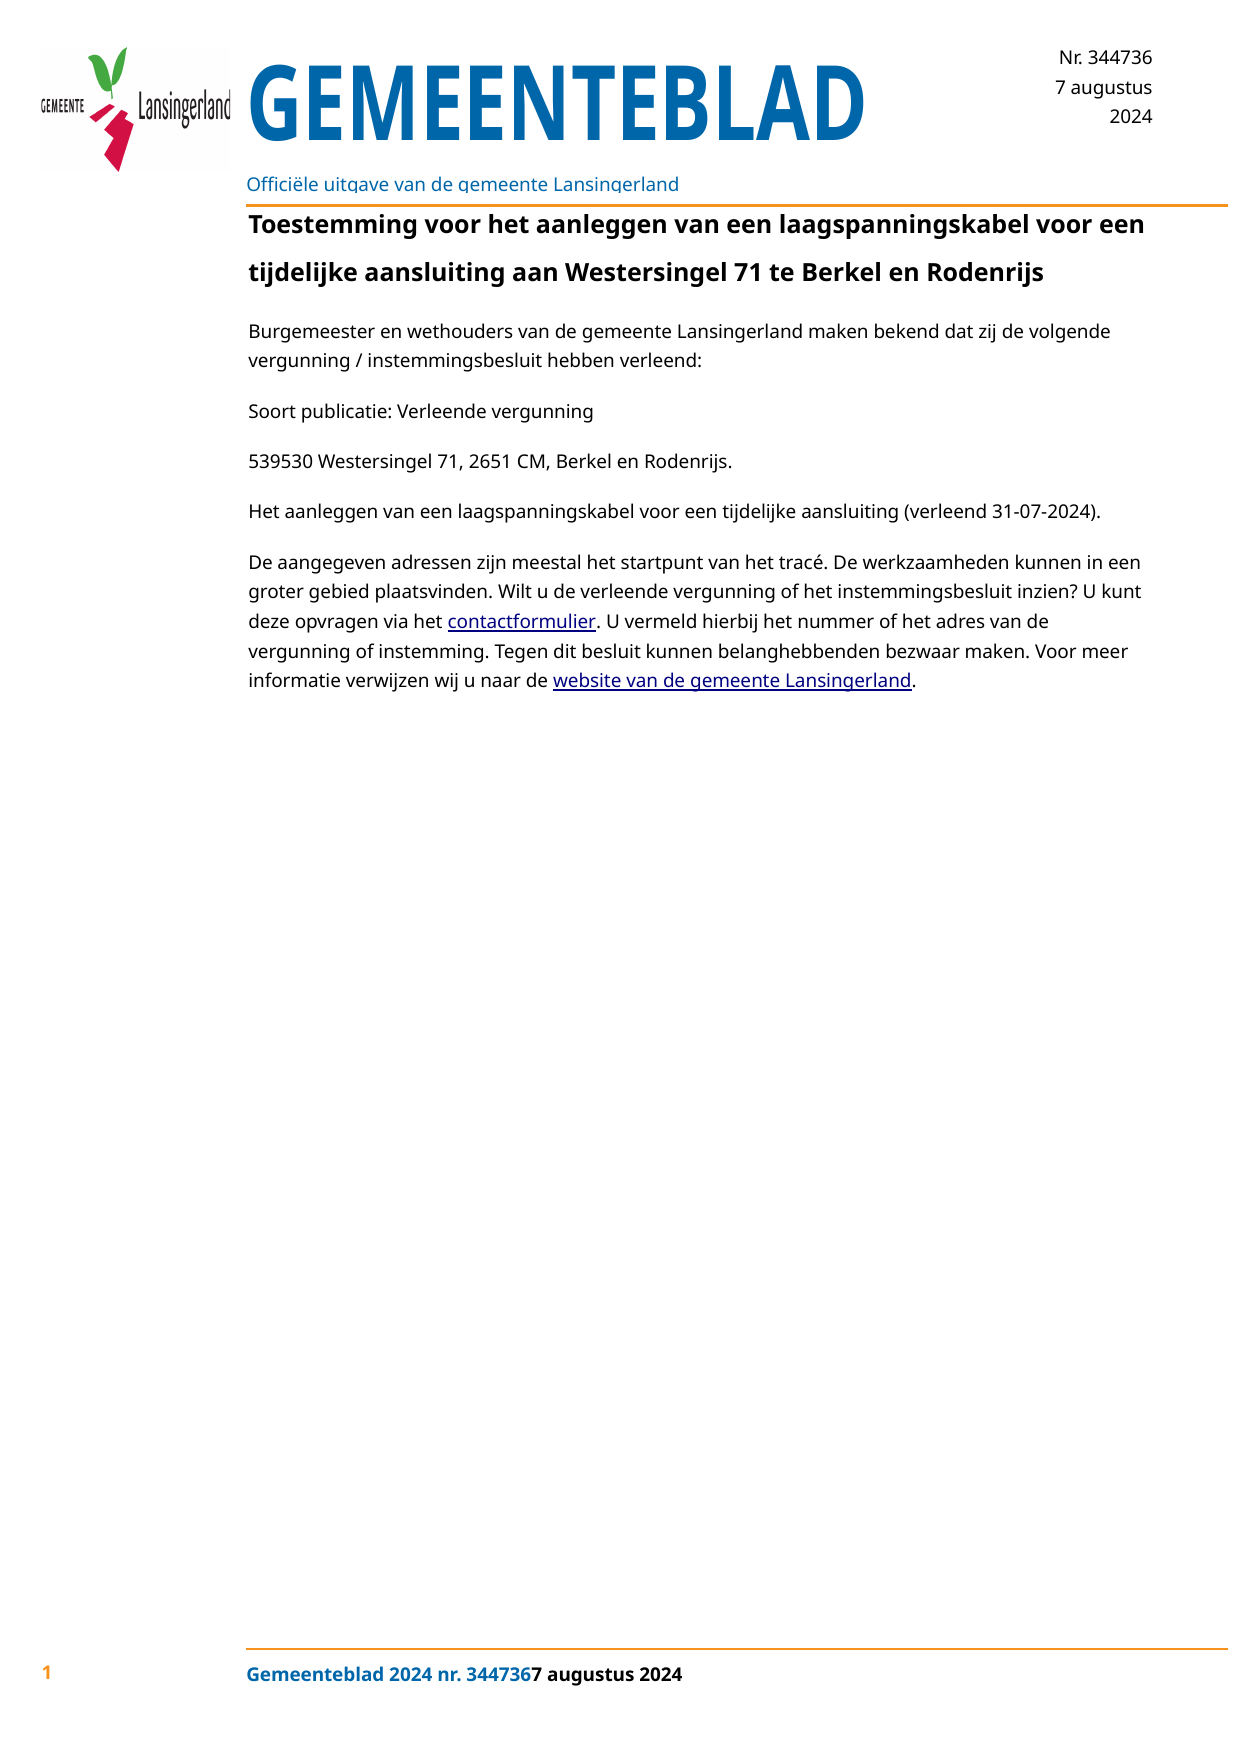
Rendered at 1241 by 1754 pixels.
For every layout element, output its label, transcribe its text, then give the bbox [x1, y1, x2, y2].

text De aangegeven adressen zijn meestal het startpunt van het tracé. De werkzaamheden kunnen in een groter gebied plaatsvinden. Wilt u de verleende vergunning of het instemmingsbesluit inzien? U kunt deze opvragen via het contactformulier. U vermeld hierbij het nummer of het adres van de vergunning of instemming. Tegen dit besluit kunnen belanghebbenden bezwaar maken. Voor meer informatie verwijzen wij u naar de website van de gemeente Lansingerland. [248, 549, 1152, 693]
text Burgemeester en wethouders van de gemeente Lansingerland maken bekend dat zij de volgende vergunning / instemmingsbesluit hebben verleend: [248, 318, 1152, 373]
picture [41, 47, 231, 172]
text Het aanleggen van een laagspanningskabel voor een tijdelijke aansluiting (verleend 31-07-2024). [248, 499, 1152, 524]
text Soort publicatie: Verleende vergunning [248, 398, 1152, 424]
text Toestemming voor het aanleggen van een laagspanningskabel voor een tijdelijke aansluiting aan Westersingel 71 te Berkel en Rodenrijs [248, 207, 1152, 288]
text 539530 Westersingel 71, 2651 CM, Berkel en Rodenrijs. [248, 448, 1152, 474]
